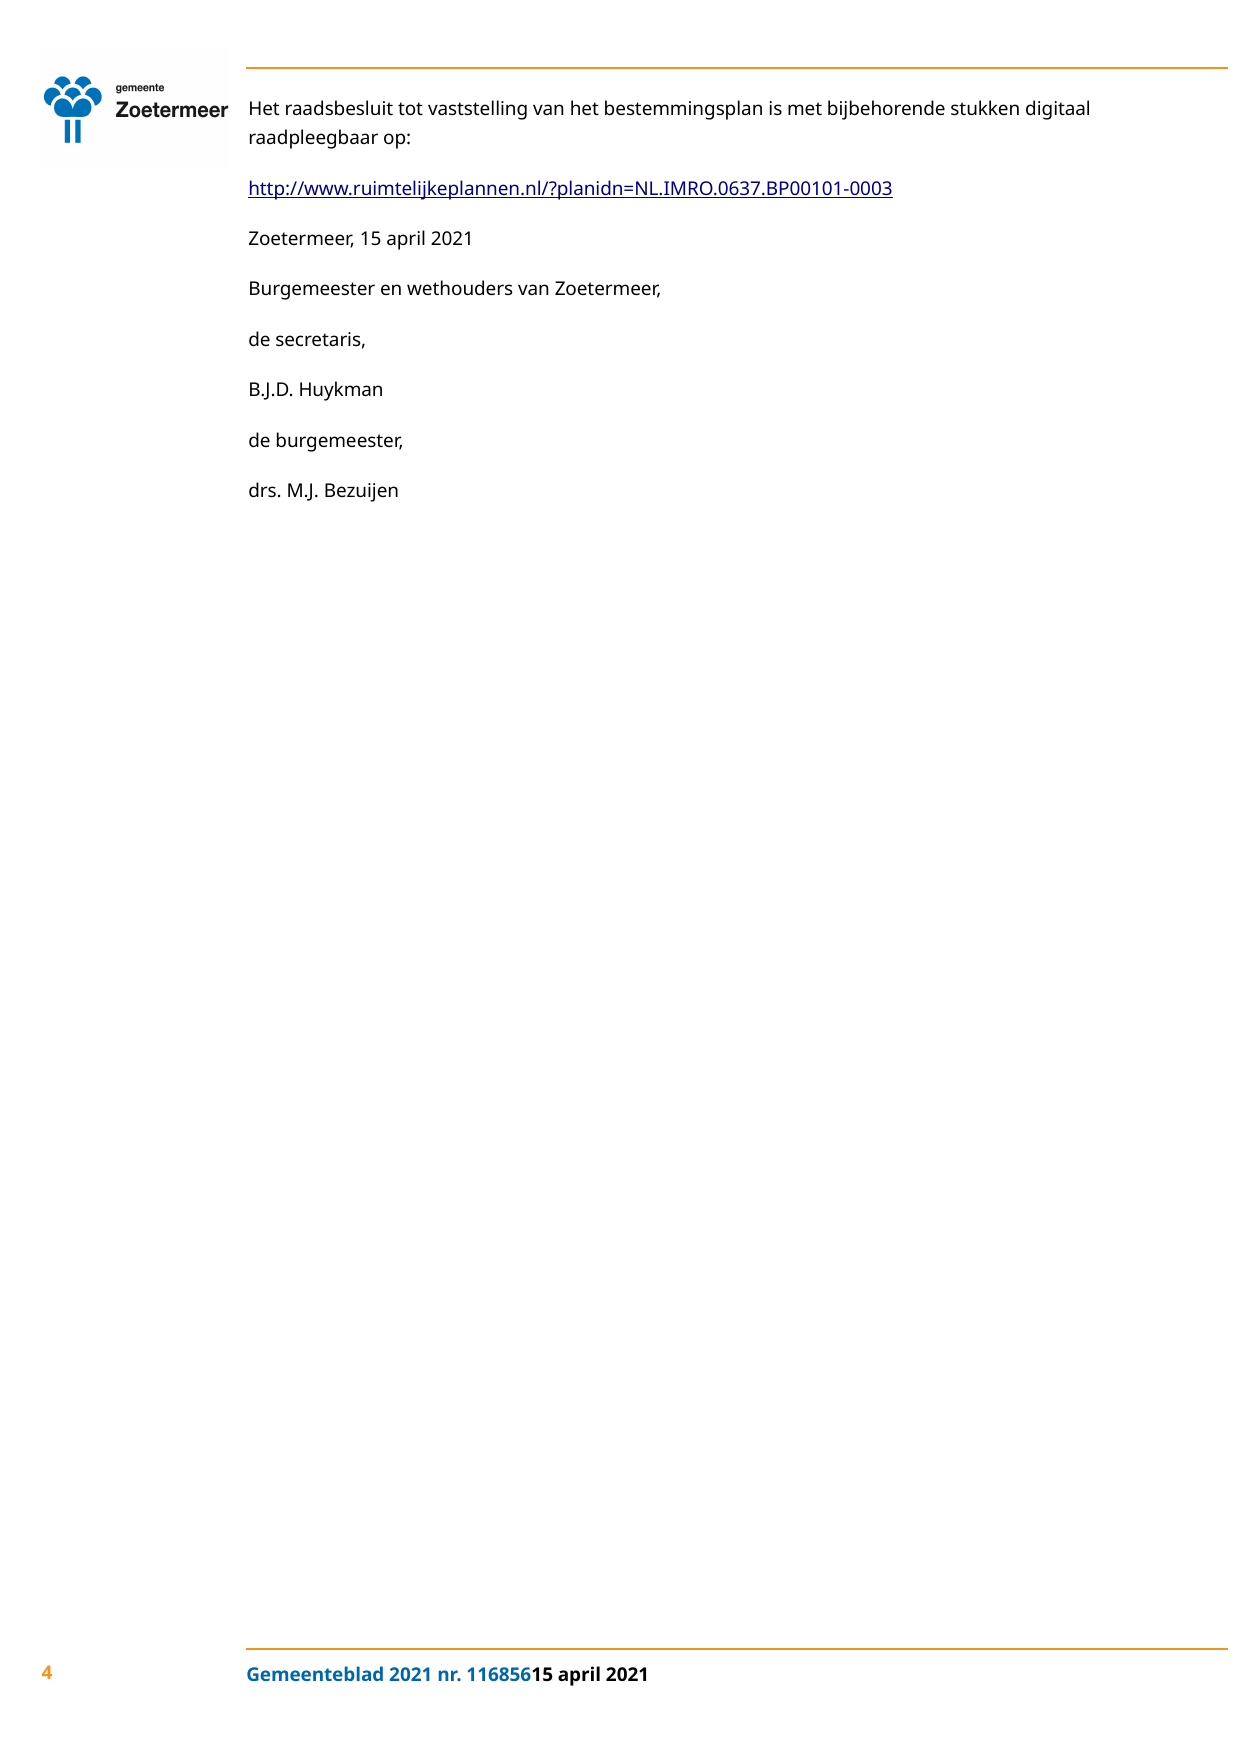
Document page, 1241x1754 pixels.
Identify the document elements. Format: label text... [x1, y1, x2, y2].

text Het raadsbesluit tot vaststelling van het bestemmingsplan is met bijbehorende stukken digitaal raadpleegbaar op: [248, 95, 1152, 150]
text de burgemeester, [248, 427, 1152, 453]
text Burgemeester en wethouders van Zoetermeer, [248, 276, 1152, 301]
text http://www.ruimtelijkeplannen.nl/?planidn=NL.IMRO.0637.BP00101-0003 [248, 175, 1152, 201]
picture [41, 47, 231, 172]
text drs. M.J. Bezuijen [248, 477, 1152, 503]
text Zoetermeer, 15 april 2021 [248, 225, 1152, 251]
text de secretaris, [248, 326, 1152, 352]
text B.J.D. Huykman [248, 376, 1152, 402]
